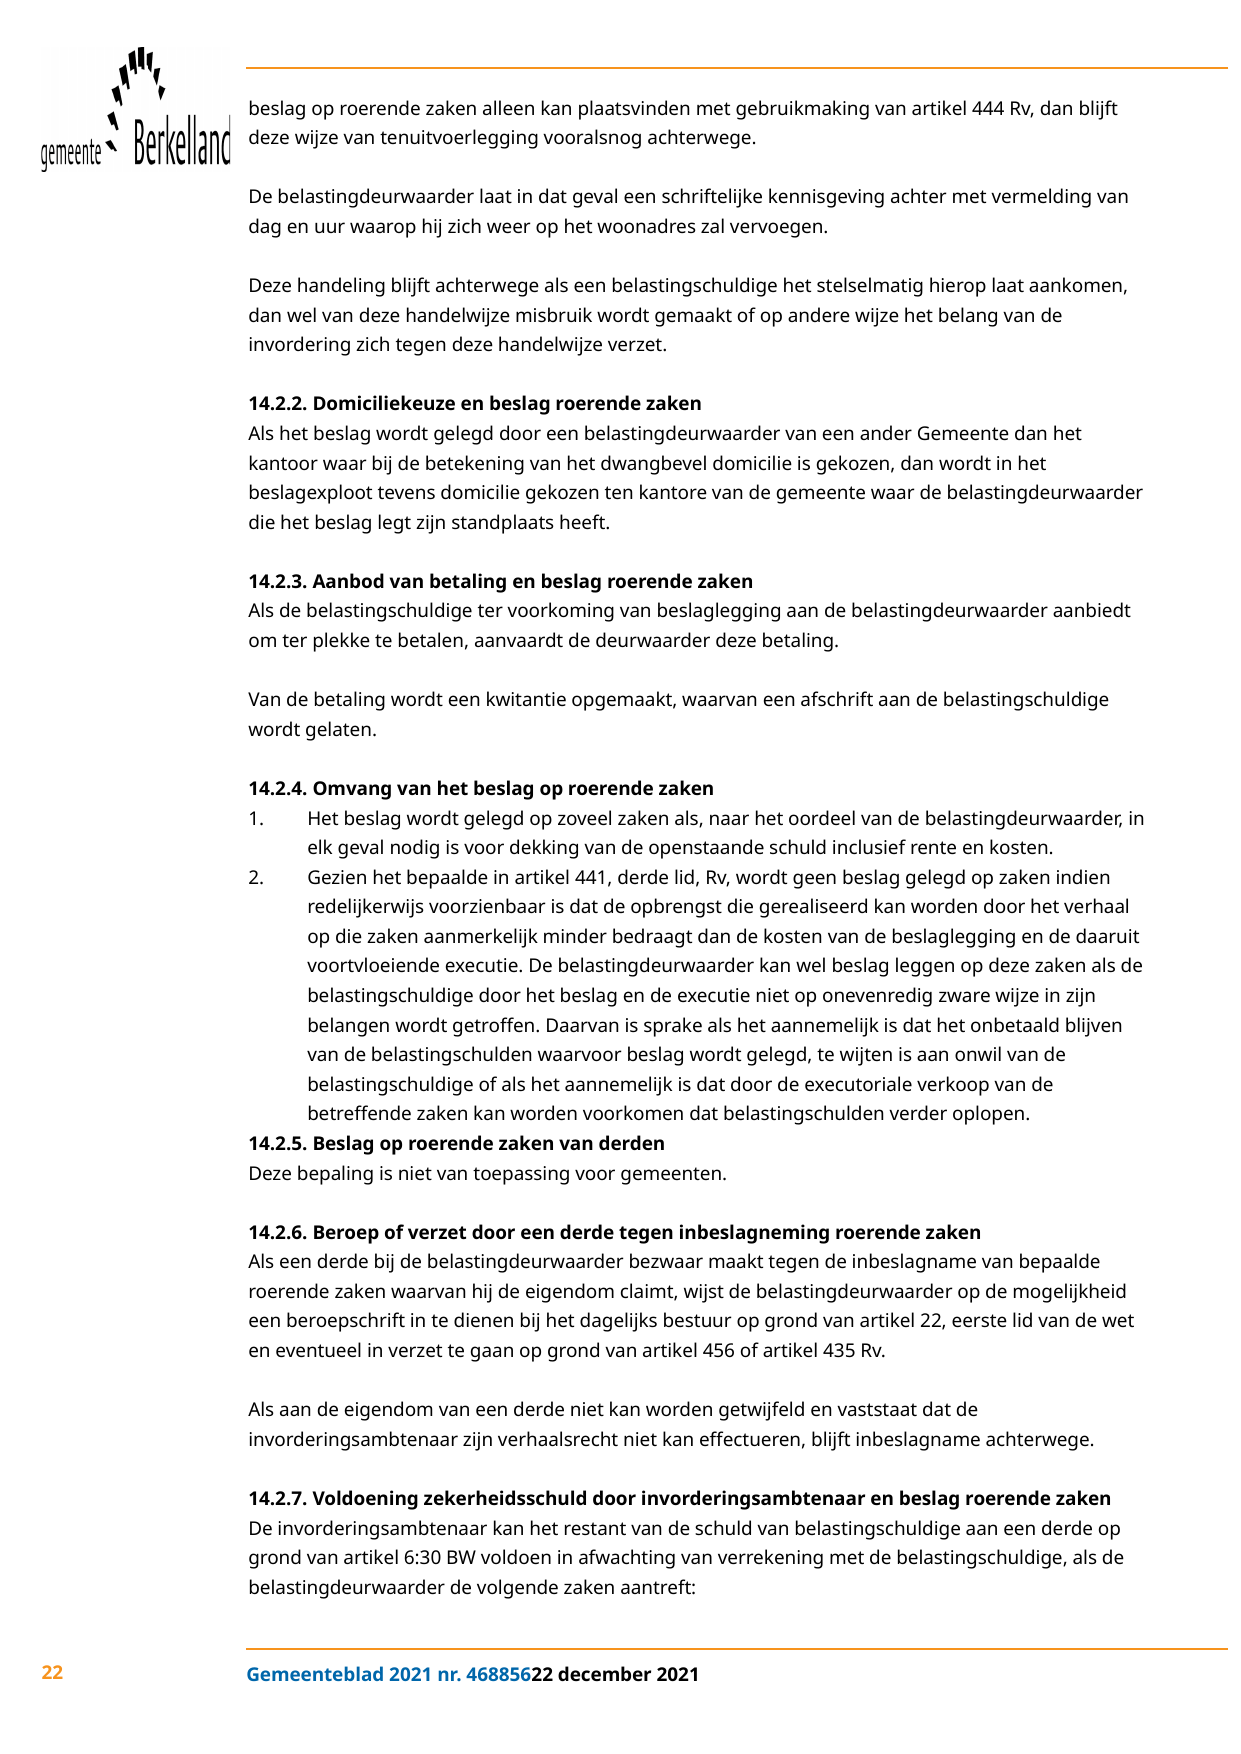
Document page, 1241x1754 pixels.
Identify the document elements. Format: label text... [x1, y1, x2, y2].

text De belastingdeurwaarder laat in dat geval een schriftelijke kennisgeving achter met vermelding van dag en uur waarop hij zich weer op het woonadres zal vervoegen. [248, 183, 1152, 239]
text Als het beslag wordt gelegd door een belastingdeurwaarder van een ander Gemeente dan het kantoor waar bij de betekening van het dwangbevel domicilie is gekozen, dan wordt in het beslagexploot tevens domicilie gekozen ten kantore van de gemeente waar de belastingdeurwaarder die het beslag legt zijn standplaats heeft. [248, 420, 1152, 535]
text Van de betaling wordt een kwitantie opgemaakt, waarvan een afschrift aan de belastingschuldige wordt gelaten. [248, 686, 1152, 742]
text Als aan de eigendom van een derde niet kan worden getwijfeld en vaststaat dat de invorderingsambtenaar zijn verhaalsrecht niet kan effectueren, blijft inbeslagname achterwege. [248, 1396, 1152, 1452]
list Het beslag wordt gelegd op zoveel zaken als, naar het oordeel van de belastingdeurwaarder, in elk geval nodig is voor dekking van de openstaande schuld inclusief rente en kosten. [248, 805, 1152, 860]
text 14.2.6. Beroep of verzet door een derde tegen inbeslagneming roerende zaken [248, 1219, 1152, 1245]
text 14.2.7. Voldoening zekerheidsschuld door invorderingsambtenaar en beslag roerende zaken [248, 1485, 1152, 1511]
text 14.2.2. Domiciliekeuze en beslag roerende zaken [248, 391, 1152, 416]
text Deze bepaling is niet van toepassing voor gemeenten. [248, 1160, 1152, 1186]
text Als een derde bij de belastingdeurwaarder bezwaar maakt tegen de inbeslagname van bepaalde roerende zaken waarvan hij de eigendom claimt, wijst de belastingdeurwaarder op de mogelijkheid een beroepschrift in te dienen bij het dagelijks bestuur op grond van artikel 22, eerste lid van de wet en eventueel in verzet te gaan op grond van artikel 456 of artikel 435 Rv. [248, 1248, 1152, 1363]
text De invorderingsambtenaar kan het restant van de schuld van belastingschuldige aan een derde op grond van artikel 6:30 BW voldoen in afwachting van verrekening met de belastingschuldige, als de belastingdeurwaarder de volgende zaken aantreft: [248, 1515, 1152, 1600]
text Deze handeling blijft achterwege als een belastingschuldige het stelselmatig hierop laat aankomen, dan wel van deze handelwijze misbruik wordt gemaakt of op andere wijze het belang van de invordering zich tegen deze handelwijze verzet. [248, 272, 1152, 357]
text Als de belastingschuldige ter voorkoming van beslaglegging aan de belastingdeurwaarder aanbiedt om ter plekke te betalen, aanvaardt de deurwaarder deze betaling. [248, 598, 1152, 653]
text beslag op roerende zaken alleen kan plaatsvinden met gebruikmaking van artikel 444 Rv, dan blijft deze wijze van tenuitvoerlegging vooralsnog achterwege. [248, 95, 1152, 150]
text 14.2.5. Beslag op roerende zaken van derden [248, 1130, 1152, 1156]
picture [41, 47, 231, 172]
text 14.2.4. Omvang van het beslag op roerende zaken [248, 775, 1152, 801]
list Gezien het bepaalde in artikel 441, derde lid, Rv, wordt geen beslag gelegd op zaken indien redelijkerwijs voorzienbaar is dat de opbrengst die gerealiseerd kan worden door het verhaal op die zaken aanmerkelijk minder bedraagt dan de kosten van de beslaglegging en de daaruit voortvloeiende executie. De belastingdeurwaarder kan wel beslag leggen op deze zaken als de belastingschuldige door het beslag en de executie niet op onevenredig zware wijze in zijn belangen wordt getroffen. Daarvan is sprake als het aannemelijk is dat het onbetaald blijven van de belastingschulden waarvoor beslag wordt gelegd, te wijten is aan onwil van de belastingschuldige of als het aannemelijk is dat door de executoriale verkoop van de betreffende zaken kan worden voorkomen dat belastingschulden verder oplopen. [248, 864, 1152, 1126]
text 14.2.3. Aanbod van betaling en beslag roerende zaken [248, 568, 1152, 594]
